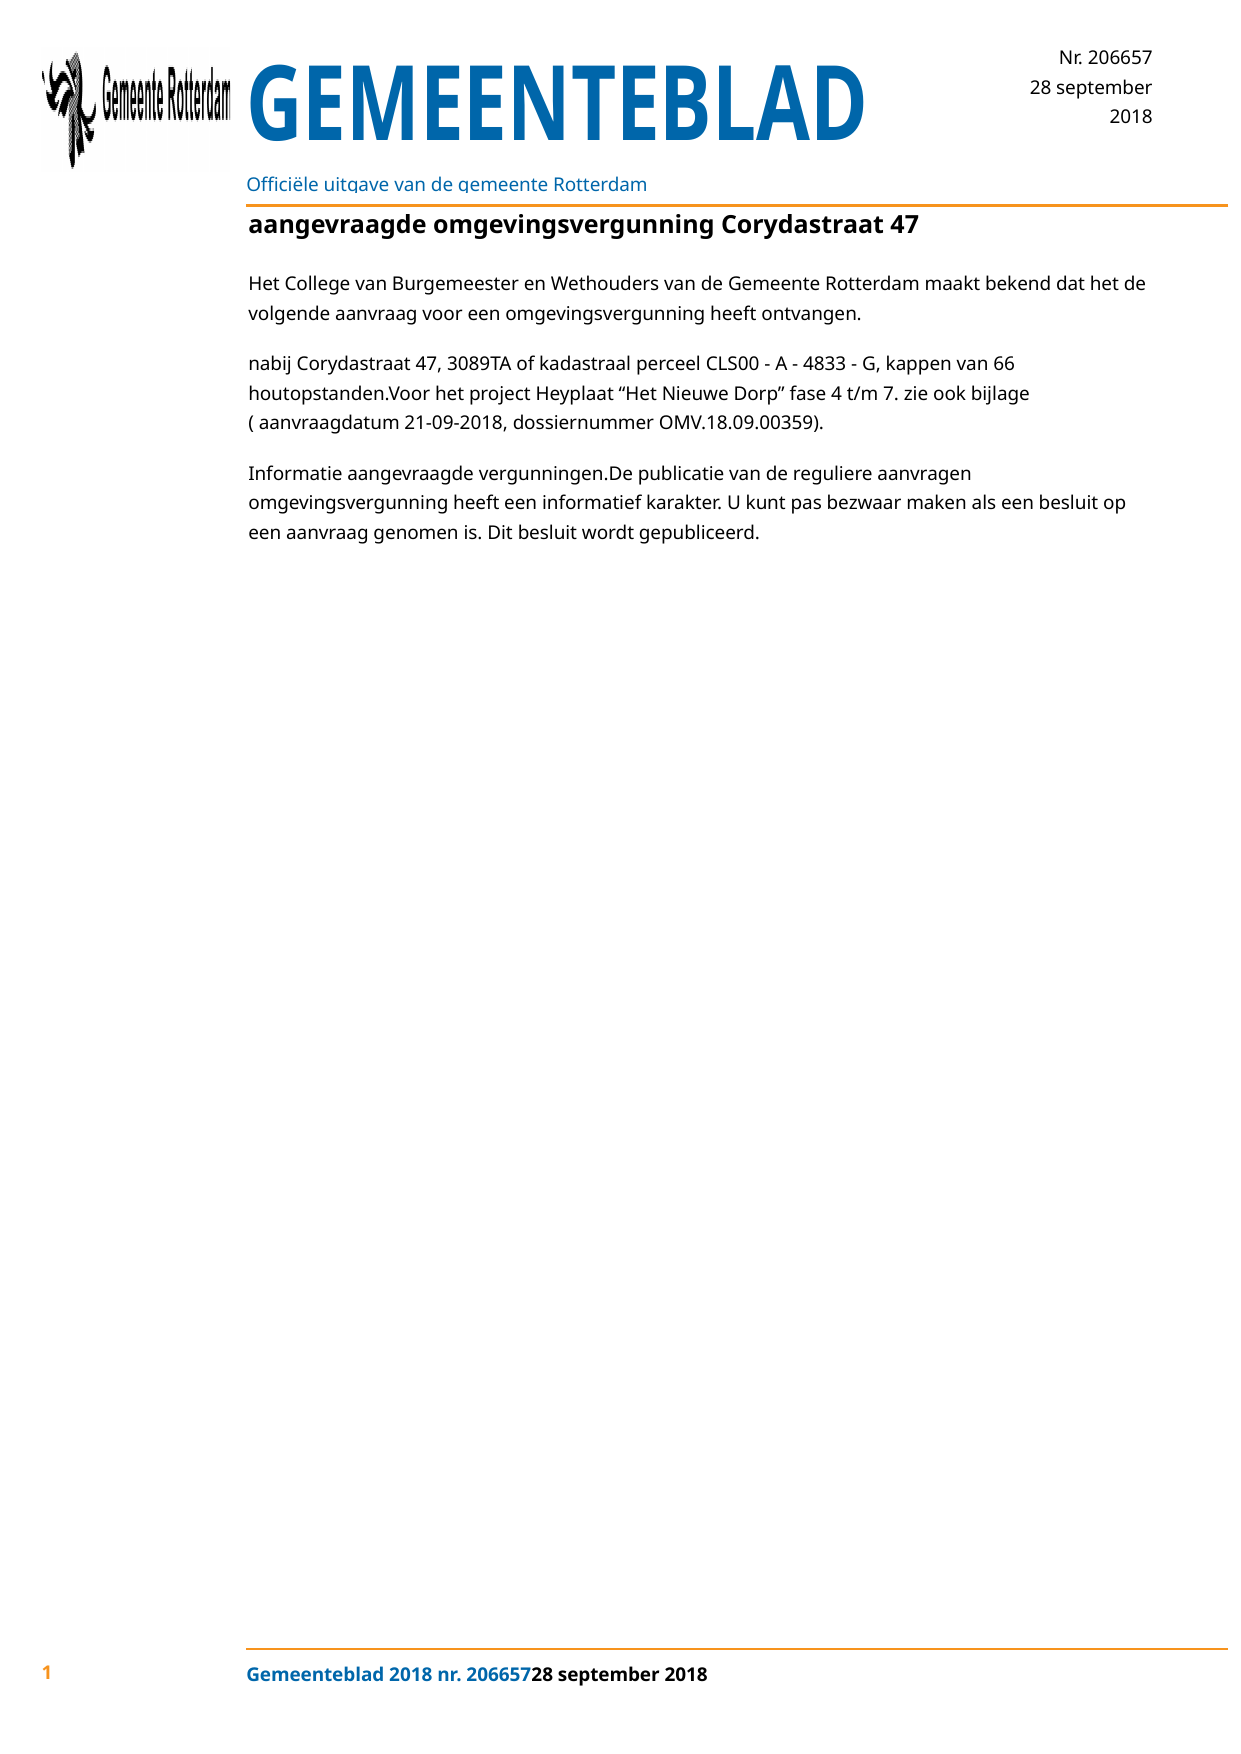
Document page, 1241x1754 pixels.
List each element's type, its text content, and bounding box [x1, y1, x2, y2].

text Informatie aangevraagde vergunningen.De publicatie van de reguliere aanvragen omgevingsvergunning heeft een informatief karakter. U kunt pas bezwaar maken als een besluit op een aanvraag genomen is. Dit besluit wordt gepubliceerd. [248, 460, 1152, 545]
text Het College van Burgemeester en Wethouders van de Gemeente Rotterdam maakt bekend dat het de volgende aanvraag voor een omgevingsvergunning heeft ontvangen. [248, 270, 1152, 326]
text aangevraagde omgevingsvergunning Corydastraat 47 [248, 207, 1152, 241]
text nabij Corydastraat 47, 3089TA of kadastraal perceel CLS00 - A - 4833 - G, kappen van 66 houtopstanden.Voor het project Heyplaat “Het Nieuwe Dorp” fase 4 t/m 7. zie ook bijlage ( aanvraagdatum 21-09-2018, dossiernummer OMV.18.09.00359). [248, 350, 1152, 435]
picture [41, 47, 231, 172]
